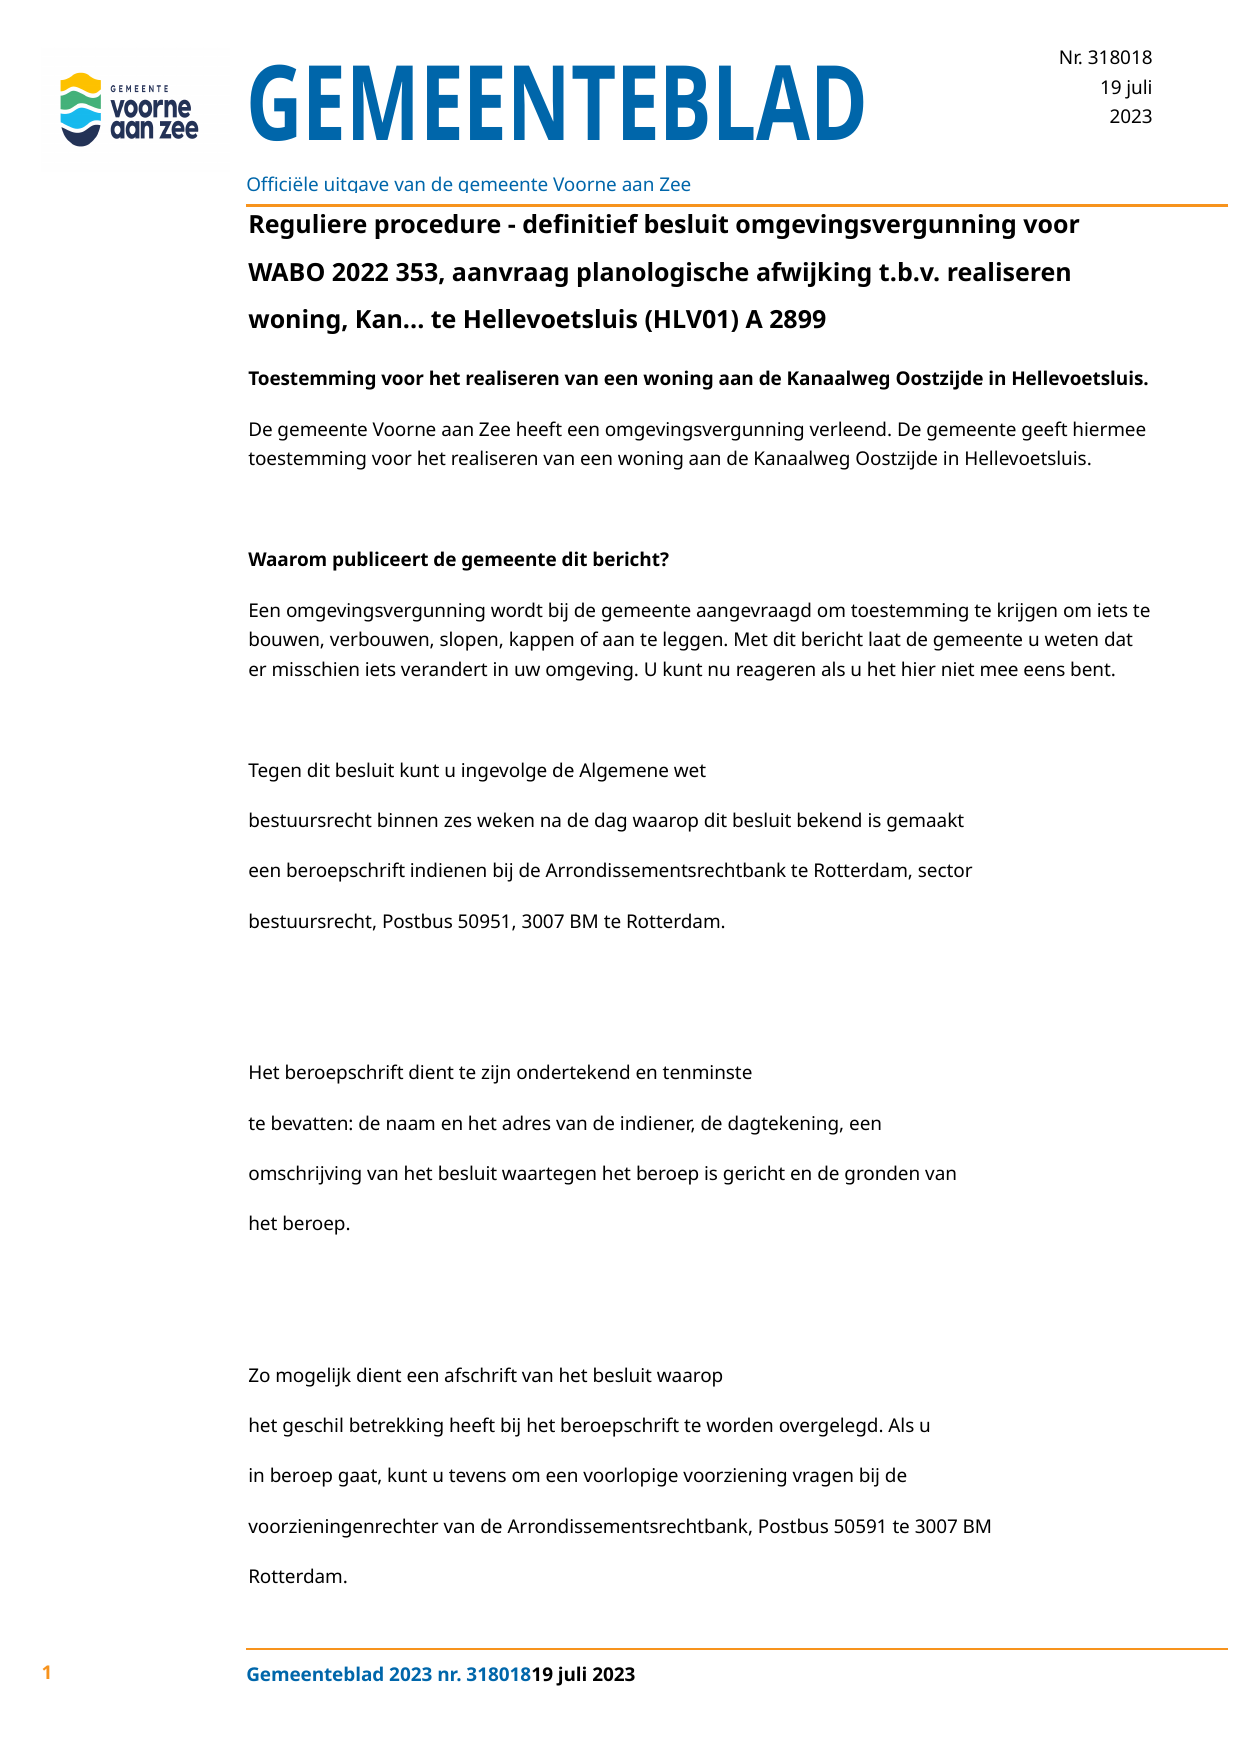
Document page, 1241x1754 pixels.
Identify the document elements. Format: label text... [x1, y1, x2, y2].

text te bevatten: de naam en het adres van de indiener, de dagtekening, een [248, 1110, 1152, 1135]
text Toestemming voor het realiseren van een woning aan de Kanaalweg Oostzijde in Hellevoetsluis. [248, 366, 1152, 391]
text De gemeente Voorne aan Zee heeft een omgevingsvergunning verleend. De gemeente geeft hiermee toestemming voor het realiseren van een woning aan de Kanaalweg Oostzijde in Hellevoetsluis. [248, 416, 1152, 471]
text in beroep gaat, kunt u tevens om een voorlopige voorziening vragen bij de [248, 1463, 1152, 1488]
text een beroepschrift indienen bij de Arrondissementsrechtbank te Rotterdam, sector [248, 858, 1152, 883]
text omschrijving van het besluit waartegen het beroep is gericht en de gronden van [248, 1160, 1152, 1186]
text Rotterdam. [248, 1563, 1152, 1589]
text Een omgevingsvergunning wordt bij de gemeente aangevraagd om toestemming te krijgen om iets te bouwen, verbouwen, slopen, kappen of aan te leggen. Met dit bericht laat de gemeente u weten dat er misschien iets verandert in uw omgeving. U kunt nu reageren als u het hier niet mee eens bent. [248, 597, 1152, 682]
text Waarom publiceert de gemeente dit bericht? [248, 546, 1152, 572]
text Zo mogelijk dient een afschrift van het besluit waarop [248, 1362, 1152, 1387]
picture [41, 47, 231, 172]
text het geschil betrekking heeft bij het beroepschrift te worden overgelegd. Als u [248, 1412, 1152, 1438]
text het beroep. [248, 1211, 1152, 1236]
text Het beroepschrift dient te zijn ondertekend en tenminste [248, 1059, 1152, 1085]
text bestuursrecht binnen zes weken na de dag waarop dit besluit bekend is gemaakt [248, 807, 1152, 833]
text Tegen dit besluit kunt u ingevolge de Algemene wet [248, 757, 1152, 782]
text Reguliere procedure - definitief besluit omgevingsvergunning voor WABO 2022 353, aanvraag planologische afwijking t.b.v. realiseren woning, Kan... te Hellevoetsluis (HLV01) A 2899 [248, 207, 1152, 336]
text bestuursrecht, Postbus 50951, 3007 BM te Rotterdam. [248, 908, 1152, 934]
text voorzieningenrechter van de Arrondissementsrechtbank, Postbus 50591 te 3007 BM [248, 1513, 1152, 1539]
